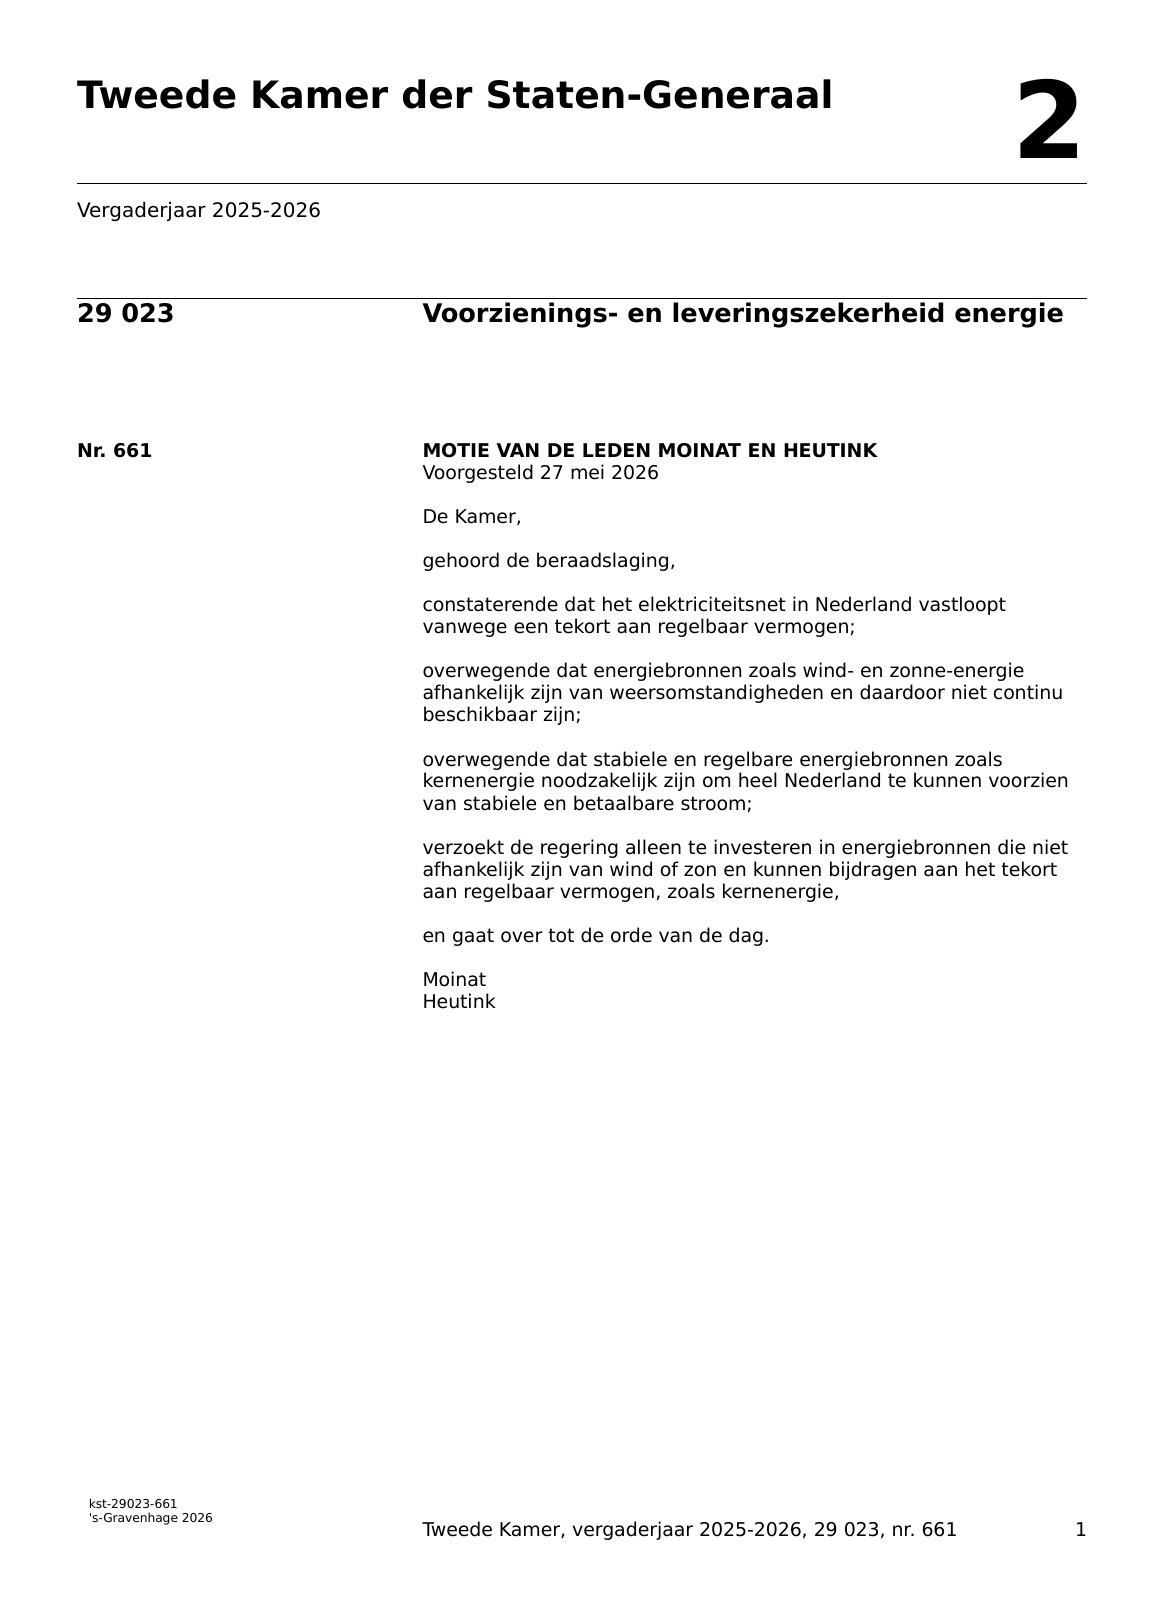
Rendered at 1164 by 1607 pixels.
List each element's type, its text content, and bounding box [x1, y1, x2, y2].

text en gaat over tot de orde van de dag. [422, 925, 1087, 947]
text gehoord de beraadslaging, [422, 550, 1087, 572]
subtitle Nr. 661 MOTIE VAN DE LEDEN MOINAT EN HEUTINK [77, 440, 1087, 462]
text constaterende dat het elektriciteitsnet in Nederland vastloopt vanwege een tekort aan regelbaar vermogen; [422, 594, 1087, 638]
text De Kamer, [422, 506, 1087, 528]
text 's-Gravenhage 2026 [88, 1511, 323, 1525]
table_cell Vergaderjaar 2025-2026 [77, 184, 1087, 298]
text verzoekt de regering alleen te investeren in energiebronnen die niet afhankelijk zijn van wind of zon en kunnen bijdragen aan het tekort aan regelbaar vermogen, zoals kernenergie, [422, 837, 1087, 902]
text overwegende dat energiebronnen zoals wind- en zonne-energie afhankelijk zijn van weersomstandigheden en daardoor niet continu beschikbaar zijn; [422, 660, 1087, 726]
table_header Tweede Kamer der Staten-Generaal [77, 59, 886, 183]
table_header 2 [886, 59, 1087, 183]
text overwegende dat stabiele en regelbare energiebronnen zoals kernenergie noodzakelijk zijn om heel Nederland te kunnen voorzien van stabiele en betaalbare stroom; [422, 748, 1087, 814]
text Moinat [422, 969, 1087, 991]
text Heutink [422, 991, 1087, 1013]
subtitle 29 023 Voorzienings- en leveringszekerheid energie [77, 299, 1087, 329]
text Voorgesteld 27 mei 2026 [422, 462, 1087, 484]
text kst-29023-661 [88, 1497, 323, 1511]
